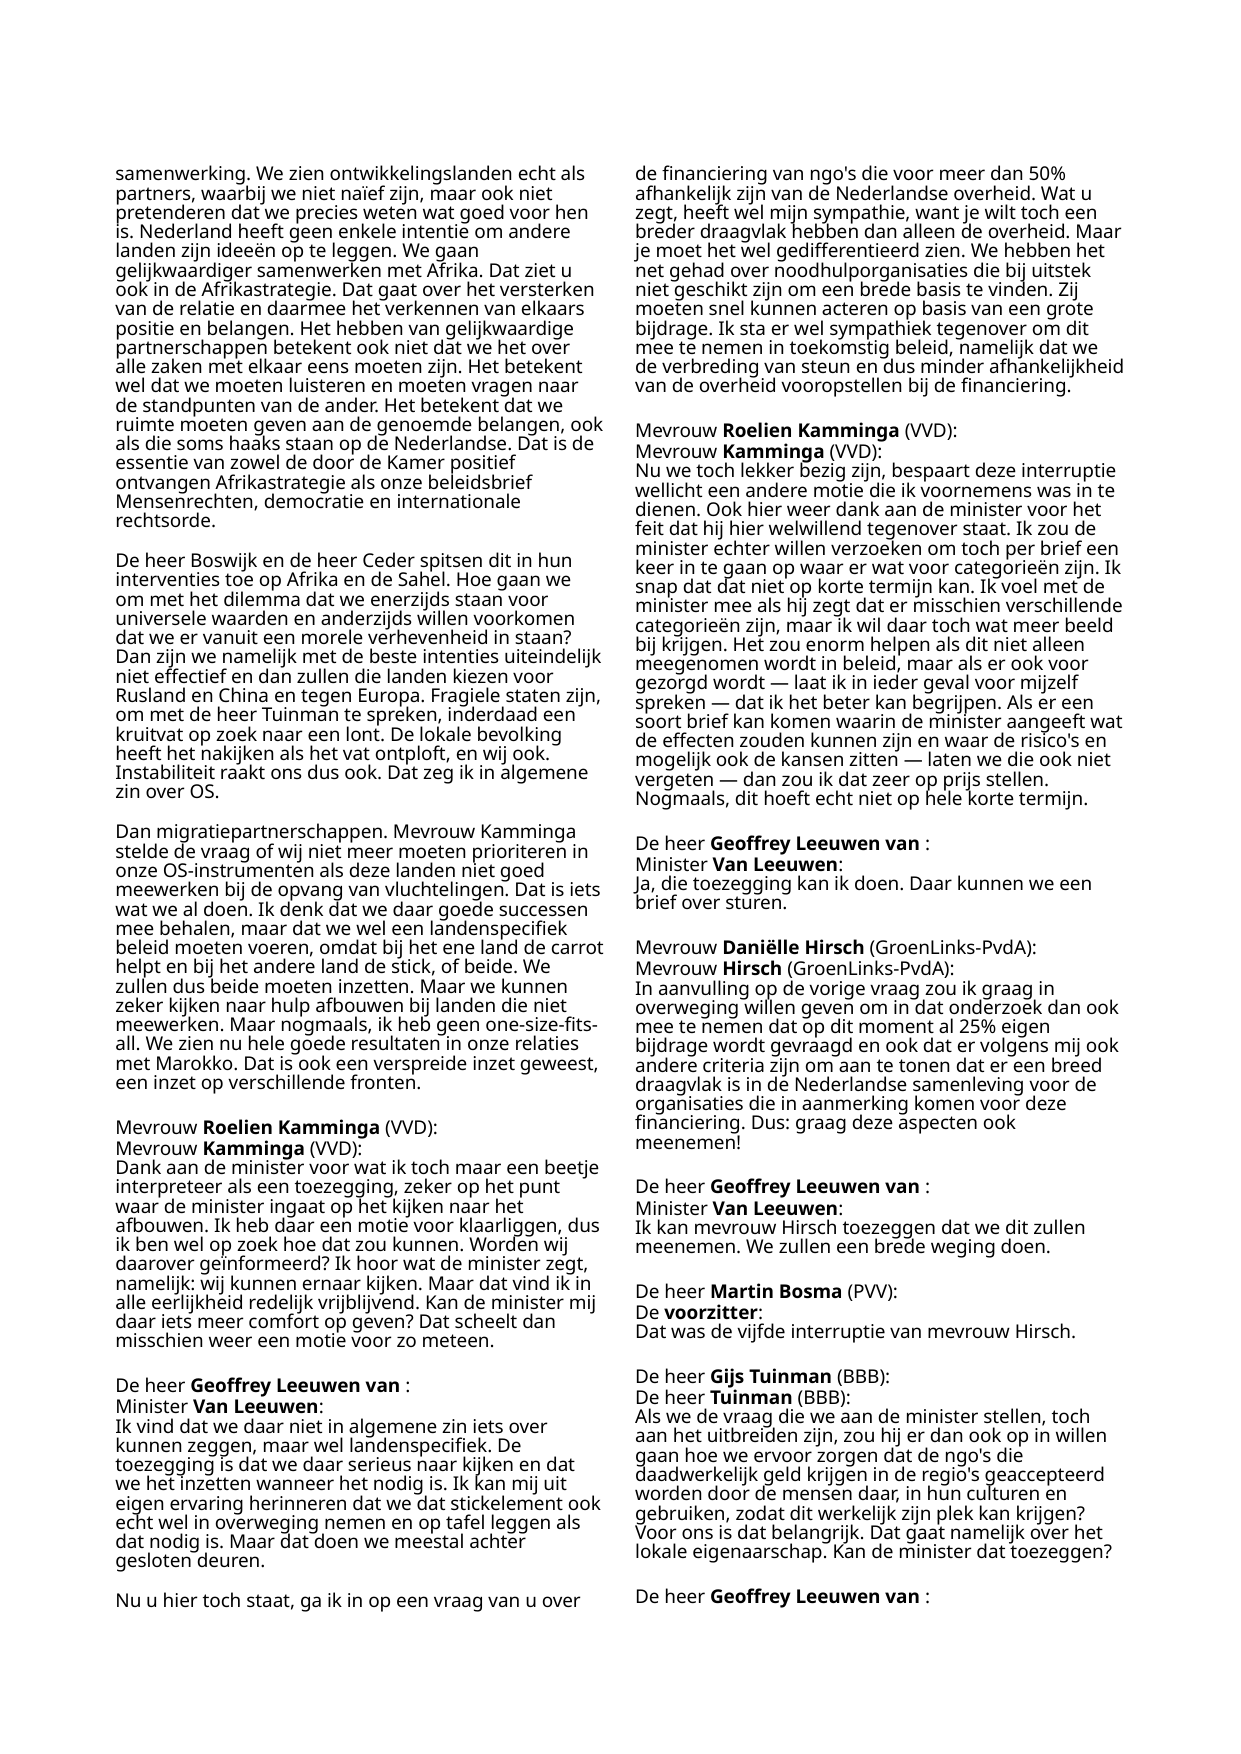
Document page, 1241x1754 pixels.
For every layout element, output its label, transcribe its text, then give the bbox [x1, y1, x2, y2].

text de financiering van ngo's die voor meer dan 50% afhankelijk zijn van de Nederlandse overheid. Wat u zegt, heeft wel mijn sympathie, want je wilt toch een breder draagvlak hebben dan alleen de overheid. Maar je moet het wel gedifferentieerd zien. We hebben het net gehad over noodhulporganisaties die bij uitstek niet geschikt zijn om een brede basis te vinden. Zij moeten snel kunnen acteren op basis van een grote bijdrage. Ik sta er wel sympathiek tegenover om dit mee te nemen in toekomstig beleid, namelijk dat we de verbreding van steun en dus minder afhankelijkheid van de overheid vooropstellen bij de financiering. [635, 165, 1125, 397]
text De heer Geoffrey Leeuwen van : [635, 830, 1125, 856]
text Mevrouw Hirsch (GroenLinks-PvdA): [635, 960, 1125, 979]
text Ik kan mevrouw Hirsch toezeggen dat we dit zullen meenemen. We zullen een brede weging doen. [635, 1219, 1125, 1257]
text Dank aan de minister voor wat ik toch maar een beetje interpreteer als een toezegging, zeker op het punt waar de minister ingaat op het kijken naar het afbouwen. Ik heb daar een motie voor klaarliggen, dus ik ben wel op zoek hoe dat zou kunnen. Worden wij daarover geïnformeerd? Ik hoor wat de minister zegt, namelijk: wij kunnen ernaar kijken. Maar dat vind ik in alle eerlijkheid redelijk vrijblijvend. Kan de minister mij daar iets meer comfort op geven? Dat scheelt dan misschien weer een motie voor zo meteen. [115, 1159, 605, 1352]
text De heer Boswijk en de heer Ceder spitsen dit in hun interventies toe op Afrika en de Sahel. Hoe gaan we om met het dilemma dat we enerzijds staan voor universele waarden en anderzijds willen voorkomen dat we er vanuit een morele verhevenheid in staan? Dan zijn we namelijk met de beste intenties uiteindelijk niet effectief en dan zullen die landen kiezen voor Rusland en China en tegen Europa. Fragiele staten zijn, om met de heer Tuinman te spreken, inderdaad een kruitvat op zoek naar een lont. De lokale bevolking heeft het nakijken als het vat ontploft, en wij ook. Instabiliteit raakt ons dus ook. Dat zeg ik in algemene zin over OS. [115, 552, 605, 803]
text Minister Van Leeuwen: [115, 1398, 605, 1418]
text De voorzitter: [635, 1304, 1125, 1323]
text Ja, die toezegging kan ik doen. Daar kunnen we een brief over sturen. [635, 875, 1125, 914]
text Mevrouw Kamminga (VVD): [635, 443, 1125, 462]
text De heer Geoffrey Leeuwen van : [635, 1583, 1125, 1609]
text Minister Van Leeuwen: [635, 856, 1125, 875]
text Ik vind dat we daar niet in algemene zin iets over kunnen zeggen, maar wel landenspecifiek. De toezegging is dat we daar serieus naar kijken en dat we het inzetten wanneer het nodig is. Ik kan mij uit eigen ervaring herinneren dat we dat stickelement ook echt wel in overweging nemen en op tafel leggen als dat nodig is. Maar dat doen we meestal achter gesloten deuren. [115, 1418, 605, 1572]
text Mevrouw Roelien Kamminga (VVD): [115, 1114, 605, 1140]
text Nu we toch lekker bezig zijn, bespaart deze interruptie wellicht een andere motie die ik voornemens was in te dienen. Ook hier weer dank aan de minister voor het feit dat hij hier welwillend tegenover staat. Ik zou de minister echter willen verzoeken om toch per brief een keer in te gaan op waar er wat voor categorieën zijn. Ik snap dat dat niet op korte termijn kan. Ik voel met de minister mee als hij zegt dat er misschien verschillende categorieën zijn, maar ik wil daar toch wat meer beeld bij krijgen. Het zou enorm helpen als dit niet alleen meegenomen wordt in beleid, maar als er ook voor gezorgd wordt — laat ik in ieder geval voor mijzelf spreken — dat ik het beter kan begrijpen. Als er een soort brief kan komen waarin de minister aangeeft wat de effecten zouden kunnen zijn en waar de risico's en mogelijk ook de kansen zitten — laten we die ook niet vergeten — dan zou ik dat zeer op prijs stellen. Nogmaals, dit hoeft echt niet op hele korte termijn. [635, 462, 1125, 809]
text De heer Geoffrey Leeuwen van : [115, 1373, 605, 1398]
text Mevrouw Daniëlle Hirsch (GroenLinks-PvdA): [635, 934, 1125, 960]
text De heer Geoffrey Leeuwen van : [635, 1174, 1125, 1199]
text In aanvulling op de vorige vraag zou ik graag in overweging willen geven om in dat onderzoek dan ook mee te nemen dat op dit moment al 25% eigen bijdrage wordt gevraagd en ook dat er volgens mij ook andere criteria zijn om aan te tonen dat er een breed draagvlak is in de Nederlandse samenleving voor de organisaties die in aanmerking komen voor deze financiering. Dus: graag deze aspecten ook meenemen! [635, 979, 1125, 1153]
text Nu u hier toch staat, ga ik in op een vraag van u over [115, 1592, 605, 1612]
text De heer Gijs Tuinman (BBB): [635, 1363, 1125, 1389]
text samenwerking. We zien ontwikkelingslanden echt als partners, waarbij we niet naïef zijn, maar ook niet pretenderen dat we precies weten wat goed voor hen is. Nederland heeft geen enkele intentie om andere landen zijn ideeën op te leggen. We gaan gelijkwaardiger samenwerken met Afrika. Dat ziet u ook in de Afrikastrategie. Dat gaat over het versterken van de relatie en daarmee het verkennen van elkaars positie en belangen. Het hebben van gelijkwaardige partnerschappen betekent ook niet dat we het over alle zaken met elkaar eens moeten zijn. Het betekent wel dat we moeten luisteren en moeten vragen naar de standpunten van de ander. Het betekent dat we ruimte moeten geven aan de genoemde belangen, ook als die soms haaks staan op de Nederlandse. Dat is de essentie van zowel de door de Kamer positief ontvangen Afrikastrategie als onze beleidsbrief Mensenrechten, democratie en internationale rechtsorde. [115, 165, 605, 531]
text De heer Tuinman (BBB): [635, 1389, 1125, 1408]
text Mevrouw Roelien Kamminga (VVD): [635, 417, 1125, 443]
text Dat was de vijfde interruptie van mevrouw Hirsch. [635, 1323, 1125, 1342]
text Minister Van Leeuwen: [635, 1199, 1125, 1219]
text Dan migratiepartnerschappen. Mevrouw Kamminga stelde de vraag of wij niet meer moeten prioriteren in onze OS-instrumenten als deze landen niet goed meewerken bij de opvang van vluchtelingen. Dat is iets wat we al doen. Ik denk dat we daar goede successen mee behalen, maar dat we wel een landenspecifiek beleid moeten voeren, omdat bij het ene land de carrot helpt en bij het andere land de stick, of beide. We zullen dus beide moeten inzetten. Maar we kunnen zeker kijken naar hulp afbouwen bij landen die niet meewerken. Maar nogmaals, ik heb geen one-size-fits-all. We zien nu hele goede resultaten in onze relaties met Marokko. Dat is ook een verspreide inzet geweest, een inzet op verschillende fronten. [115, 823, 605, 1093]
text De heer Martin Bosma (PVV): [635, 1278, 1125, 1304]
text Mevrouw Kamminga (VVD): [115, 1140, 605, 1159]
text Als we de vraag die we aan de minister stellen, toch aan het uitbreiden zijn, zou hij er dan ook op in willen gaan hoe we ervoor zorgen dat de ngo's die daadwerkelijk geld krijgen in de regio's geaccepteerd worden door de mensen daar, in hun culturen en gebruiken, zodat dit werkelijk zijn plek kan krijgen? Voor ons is dat belangrijk. Dat gaat namelijk over het lokale eigenaarschap. Kan de minister dat toezeggen? [635, 1408, 1125, 1562]
